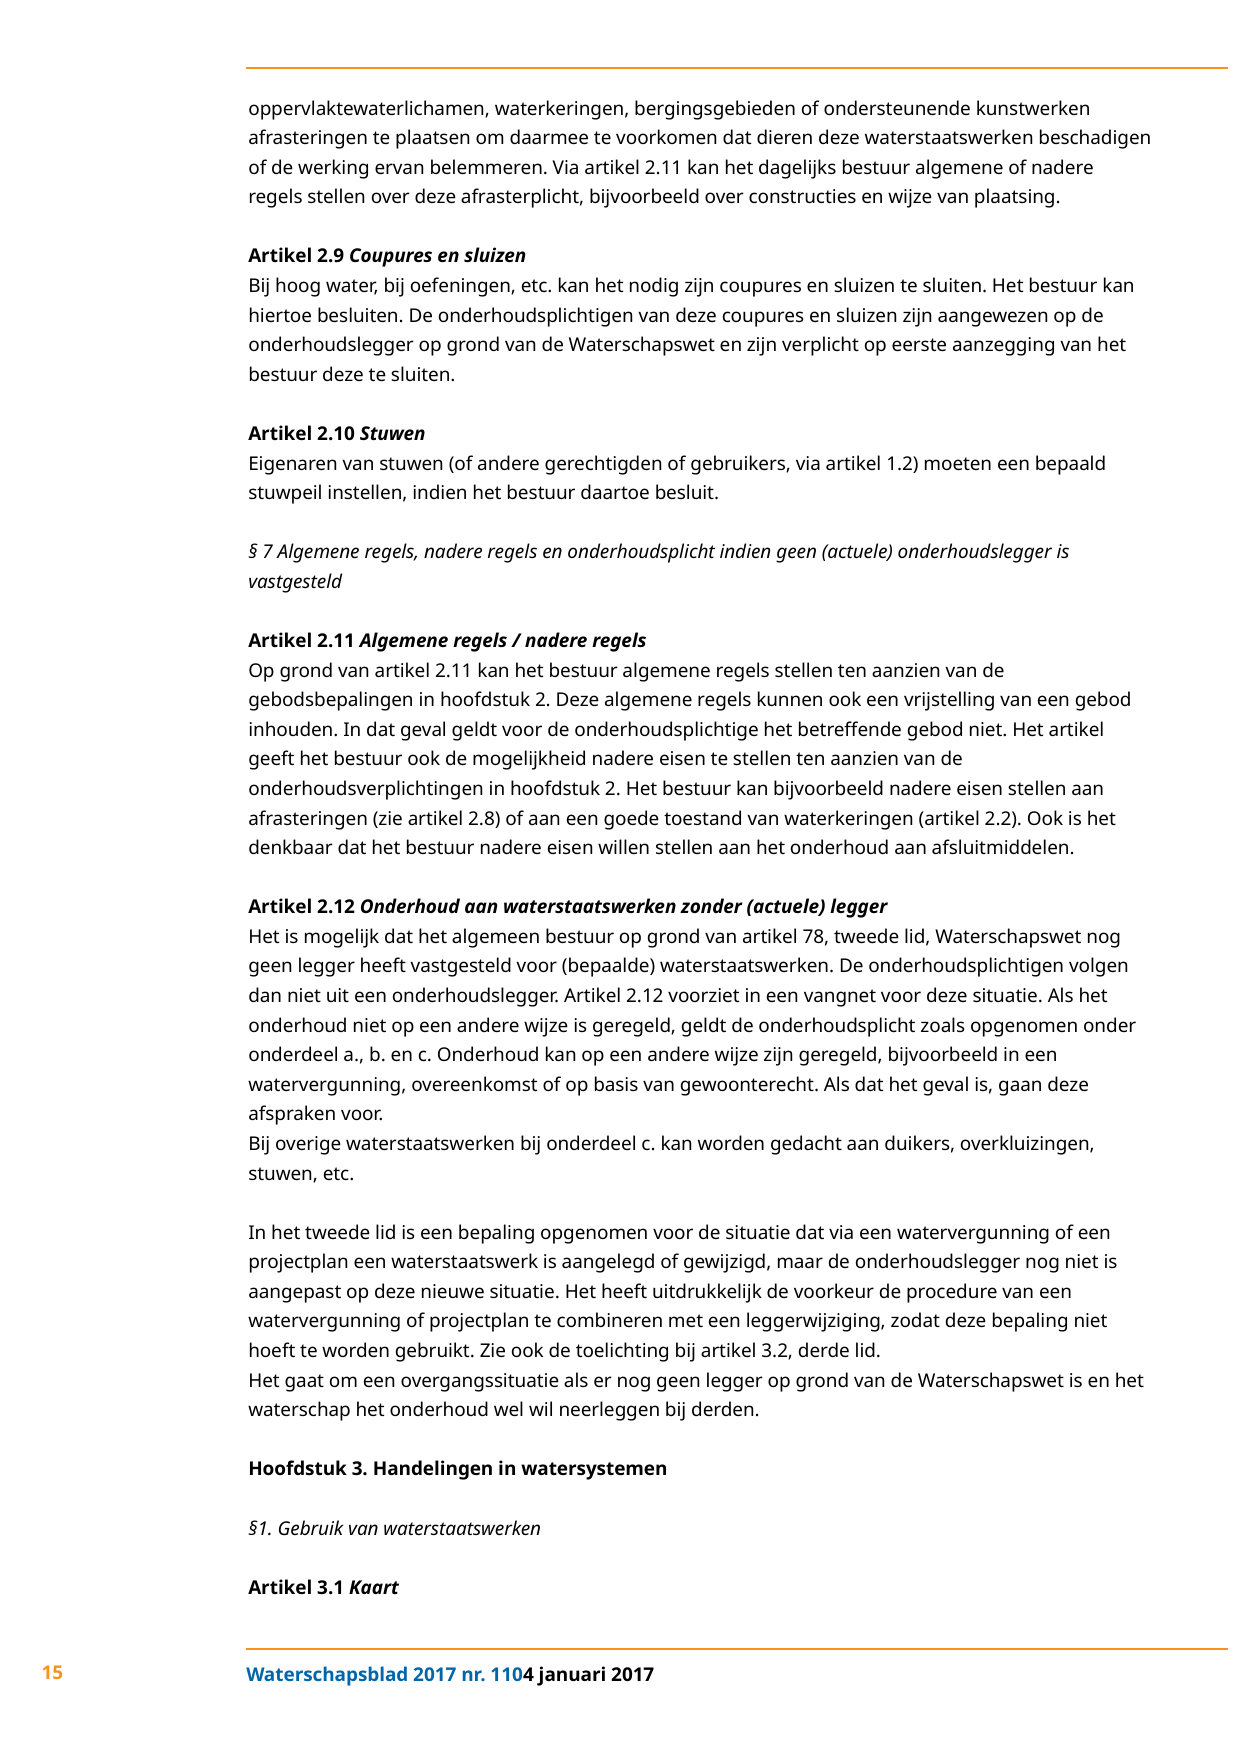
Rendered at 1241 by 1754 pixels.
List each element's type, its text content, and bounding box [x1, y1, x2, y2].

text Het is mogelijk dat het algemeen bestuur op grond van artikel 78, tweede lid, Waterschapswet nog geen legger heeft vastgesteld voor (bepaalde) waterstaatswerken. De onderhoudsplichtigen volgen dan niet uit een onderhoudslegger. Artikel 2.12 voorziet in een vangnet voor deze situatie. Als het onderhoud niet op een andere wijze is geregeld, geldt de onderhoudsplicht zoals opgenomen onder onderdeel a., b. en c. Onderhoud kan op een andere wijze zijn geregeld, bijvoorbeeld in een watervergunning, overeenkomst of op basis van gewoonterecht. Als dat het geval is, gaan deze afspraken voor. [248, 923, 1152, 1126]
text Artikel 2.12 Onderhoud aan waterstaatswerken zonder (actuele) legger [248, 893, 1152, 919]
text In het tweede lid is een bepaling opgenomen voor de situatie dat via een watervergunning of een projectplan een waterstaatswerk is aangelegd of gewijzigd, maar de onderhoudslegger nog niet is aangepast op deze nieuwe situatie. Het heeft uitdrukkelijk de voorkeur de procedure van een watervergunning of projectplan te combineren met een leggerwijziging, zodat deze bepaling niet hoeft te worden gebruikt. Zie ook de toelichting bij artikel 3.2, derde lid. [248, 1219, 1152, 1363]
text §1. Gebruik van waterstaatswerken [248, 1515, 1152, 1541]
text oppervlaktewaterlichamen, waterkeringen, bergingsgebieden of ondersteunende kunstwerken afrasteringen te plaatsen om daarmee te voorkomen dat dieren deze waterstaatswerken beschadigen of de werking ervan belemmeren. Via artikel 2.11 kan het dagelijks bestuur algemene of nadere regels stellen over deze afrasterplicht, bijvoorbeeld over constructies en wijze van plaatsing. [248, 95, 1152, 209]
text Artikel 2.10 Stuwen [248, 420, 1152, 446]
text Hoofdstuk 3. Handelingen in watersystemen [248, 1456, 1152, 1481]
text Bij overige waterstaatswerken bij onderdeel c. kan worden gedacht aan duikers, overkluizingen, stuwen, etc. [248, 1130, 1152, 1186]
text § 7 Algemene regels, nadere regels en onderhoudsplicht indien geen (actuele) onderhoudslegger is vastgesteld [248, 538, 1152, 594]
text Het gaat om een overgangssituatie als er nog geen legger op grond van de Waterschapswet is en het waterschap het onderhoud wel wil neerleggen bij derden. [248, 1367, 1152, 1422]
text Bij hoog water, bij oefeningen, etc. kan het nodig zijn coupures en sluizen te sluiten. Het bestuur kan hiertoe besluiten. De onderhoudsplichtigen van deze coupures en sluizen zijn aangewezen op de onderhoudslegger op grond van de Waterschapswet en zijn verplicht op eerste aanzegging van het bestuur deze te sluiten. [248, 272, 1152, 387]
text Eigenaren van stuwen (of andere gerechtigden of gebruikers, via artikel 1.2) moeten een bepaald stuwpeil instellen, indien het bestuur daartoe besluit. [248, 450, 1152, 505]
text Op grond van artikel 2.11 kan het bestuur algemene regels stellen ten aanzien van de gebodsbepalingen in hoofdstuk 2. Deze algemene regels kunnen ook een vrijstelling van een gebod inhouden. In dat geval geldt voor de onderhoudsplichtige het betreffende gebod niet. Het artikel geeft het bestuur ook de mogelijkheid nadere eisen te stellen ten aanzien van de onderhoudsverplichtingen in hoofdstuk 2. Het bestuur kan bijvoorbeeld nadere eisen stellen aan afrasteringen (zie artikel 2.8) of aan een goede toestand van waterkeringen (artikel 2.2). Ook is het denkbaar dat het bestuur nadere eisen willen stellen aan het onderhoud aan afsluitmiddelen. [248, 657, 1152, 860]
text Artikel 2.11 Algemene regels / nadere regels [248, 627, 1152, 653]
picture [41, 47, 231, 172]
text Artikel 2.9 Coupures en sluizen [248, 243, 1152, 268]
text Artikel 3.1 Kaart [248, 1574, 1152, 1600]
